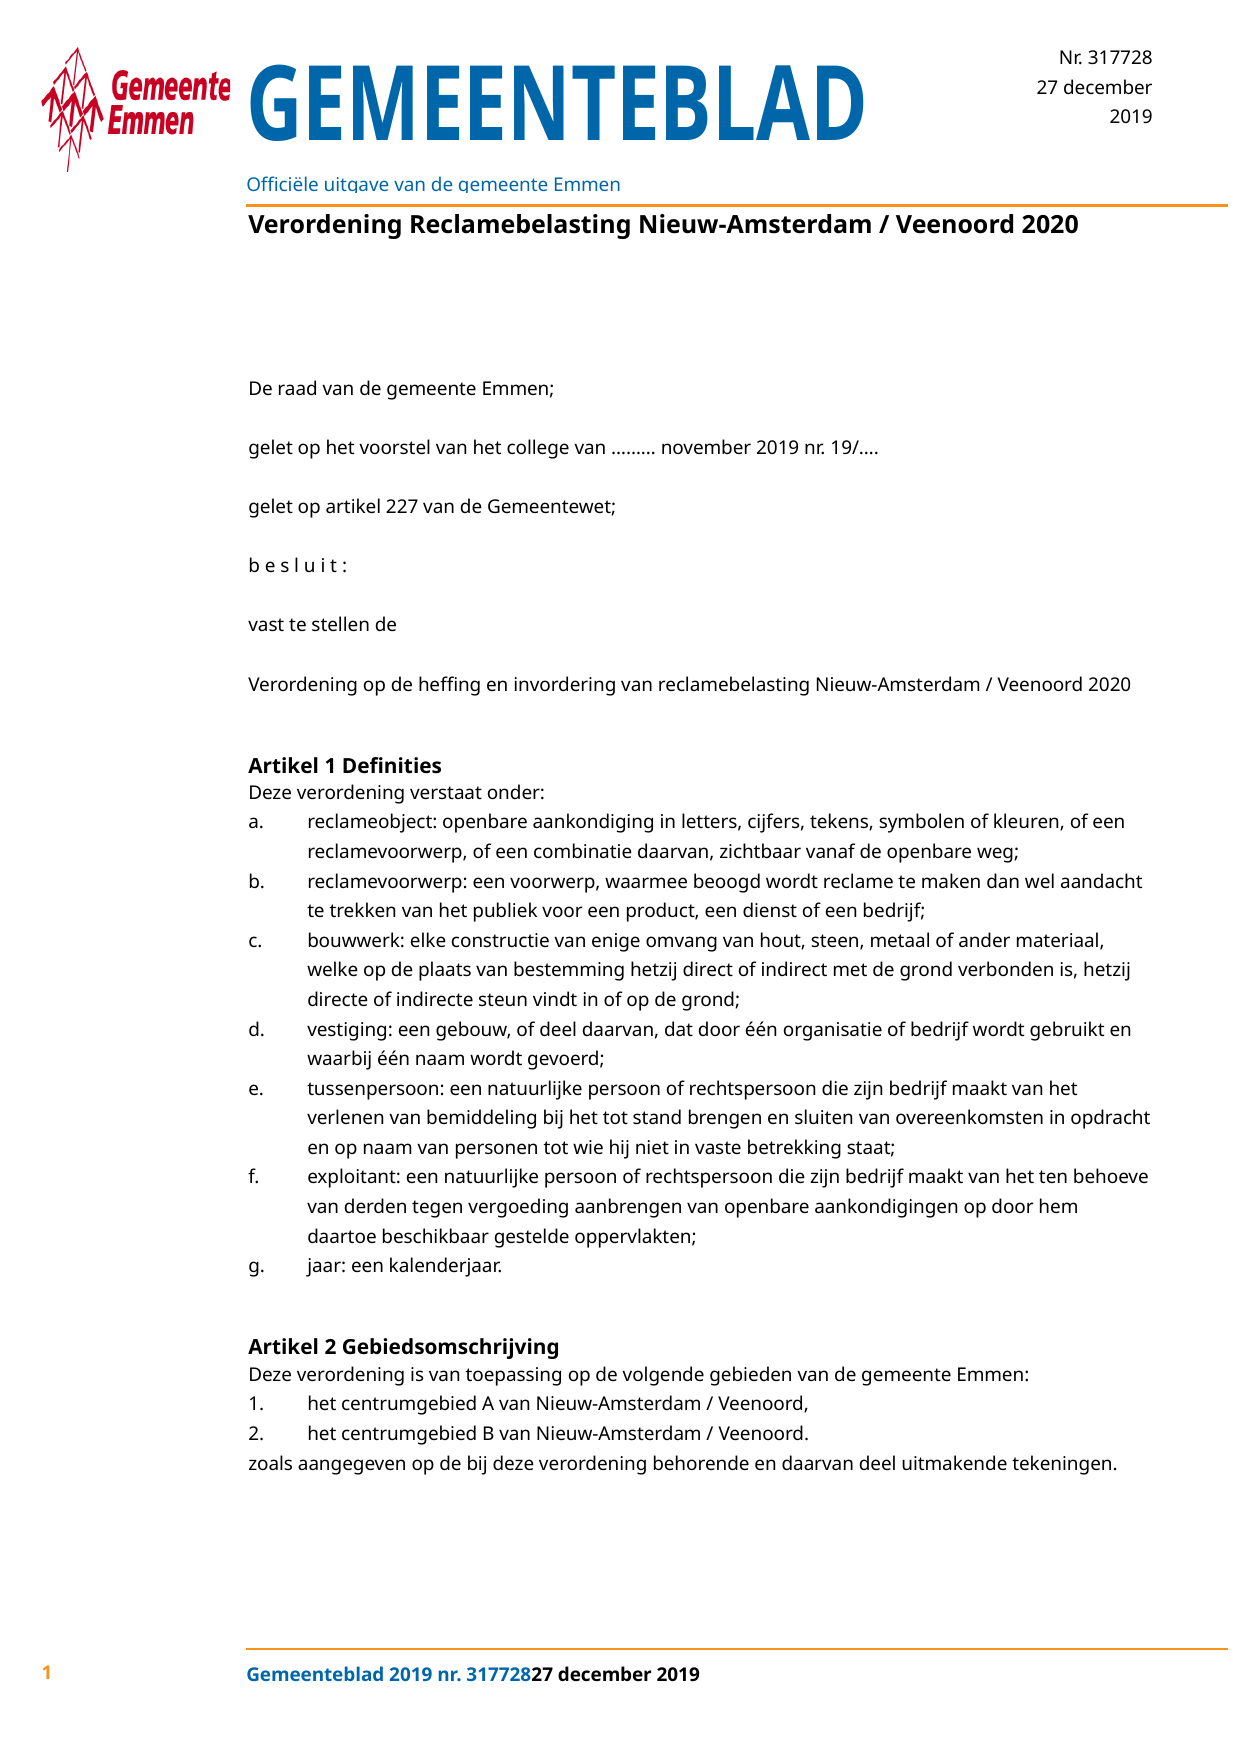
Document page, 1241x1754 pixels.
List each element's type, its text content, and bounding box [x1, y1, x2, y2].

list jaar: een kalenderjaar. [248, 1252, 1152, 1278]
text zoals aangegeven op de bij deze verordening behorende en daarvan deel uitmakende tekeningen. [248, 1450, 1152, 1475]
text vast te stellen de [248, 612, 1152, 637]
picture [41, 47, 231, 172]
text b e s l u i t : [248, 552, 1152, 578]
list het centrumgebied A van Nieuw-Amsterdam / Veenoord, [248, 1391, 1152, 1416]
list reclameobject: openbare aankondiging in letters, cijfers, tekens, symbolen of kleuren, of een reclamevoorwerp, of een combinatie daarvan, zichtbaar vanaf de openbare weg; [248, 809, 1152, 864]
text Artikel 1 Definities [248, 751, 1152, 779]
text Deze verordening is van toepassing op de volgende gebieden van de gemeente Emmen: [248, 1361, 1152, 1387]
list exploitant: een natuurlijke persoon of rechtspersoon die zijn bedrijf maakt van het ten behoeve van derden tegen vergoeding aanbrengen van openbare aankondigingen op door hem daartoe beschikbaar gestelde oppervlakten; [248, 1164, 1152, 1249]
text Artikel 2 Gebiedsomschrijving [248, 1332, 1152, 1361]
list vestiging: een gebouw, of deel daarvan, dat door één organisatie of bedrijf wordt gebruikt en waarbij één naam wordt gevoerd; [248, 1016, 1152, 1071]
text De raad van de gemeente Emmen; [248, 375, 1152, 401]
list reclamevoorwerp: een voorwerp, waarmee beoogd wordt reclame te maken dan wel aandacht te trekken van het publiek voor een product, een dienst of een bedrijf; [248, 868, 1152, 923]
text Deze verordening verstaat onder: [248, 779, 1152, 805]
text gelet op het voorstel van het college van ……… november 2019 nr. 19/…. [248, 434, 1152, 460]
list tussenpersoon: een natuurlijke persoon of rechtspersoon die zijn bedrijf maakt van het verlenen van bemiddeling bij het tot stand brengen en sluiten van overeenkomsten in opdracht en op naam van personen tot wie hij niet in vaste betrekking staat; [248, 1075, 1152, 1160]
text Verordening op de heffing en invordering van reclamebelasting Nieuw-Amsterdam / Veenoord 2020 [248, 671, 1152, 696]
list bouwwerk: elke constructie van enige omvang van hout, steen, metaal of ander materiaal, welke op de plaats van bestemming hetzij direct of indirect met de grond verbonden is, hetzij directe of indirecte steun vindt in of op de grond; [248, 927, 1152, 1012]
list het centrumgebied B van Nieuw-Amsterdam / Veenoord. [248, 1420, 1152, 1446]
text Verordening Reclamebelasting Nieuw-Amsterdam / Veenoord 2020 [248, 207, 1152, 241]
text gelet op artikel 227 van de Gemeentewet; [248, 493, 1152, 519]
